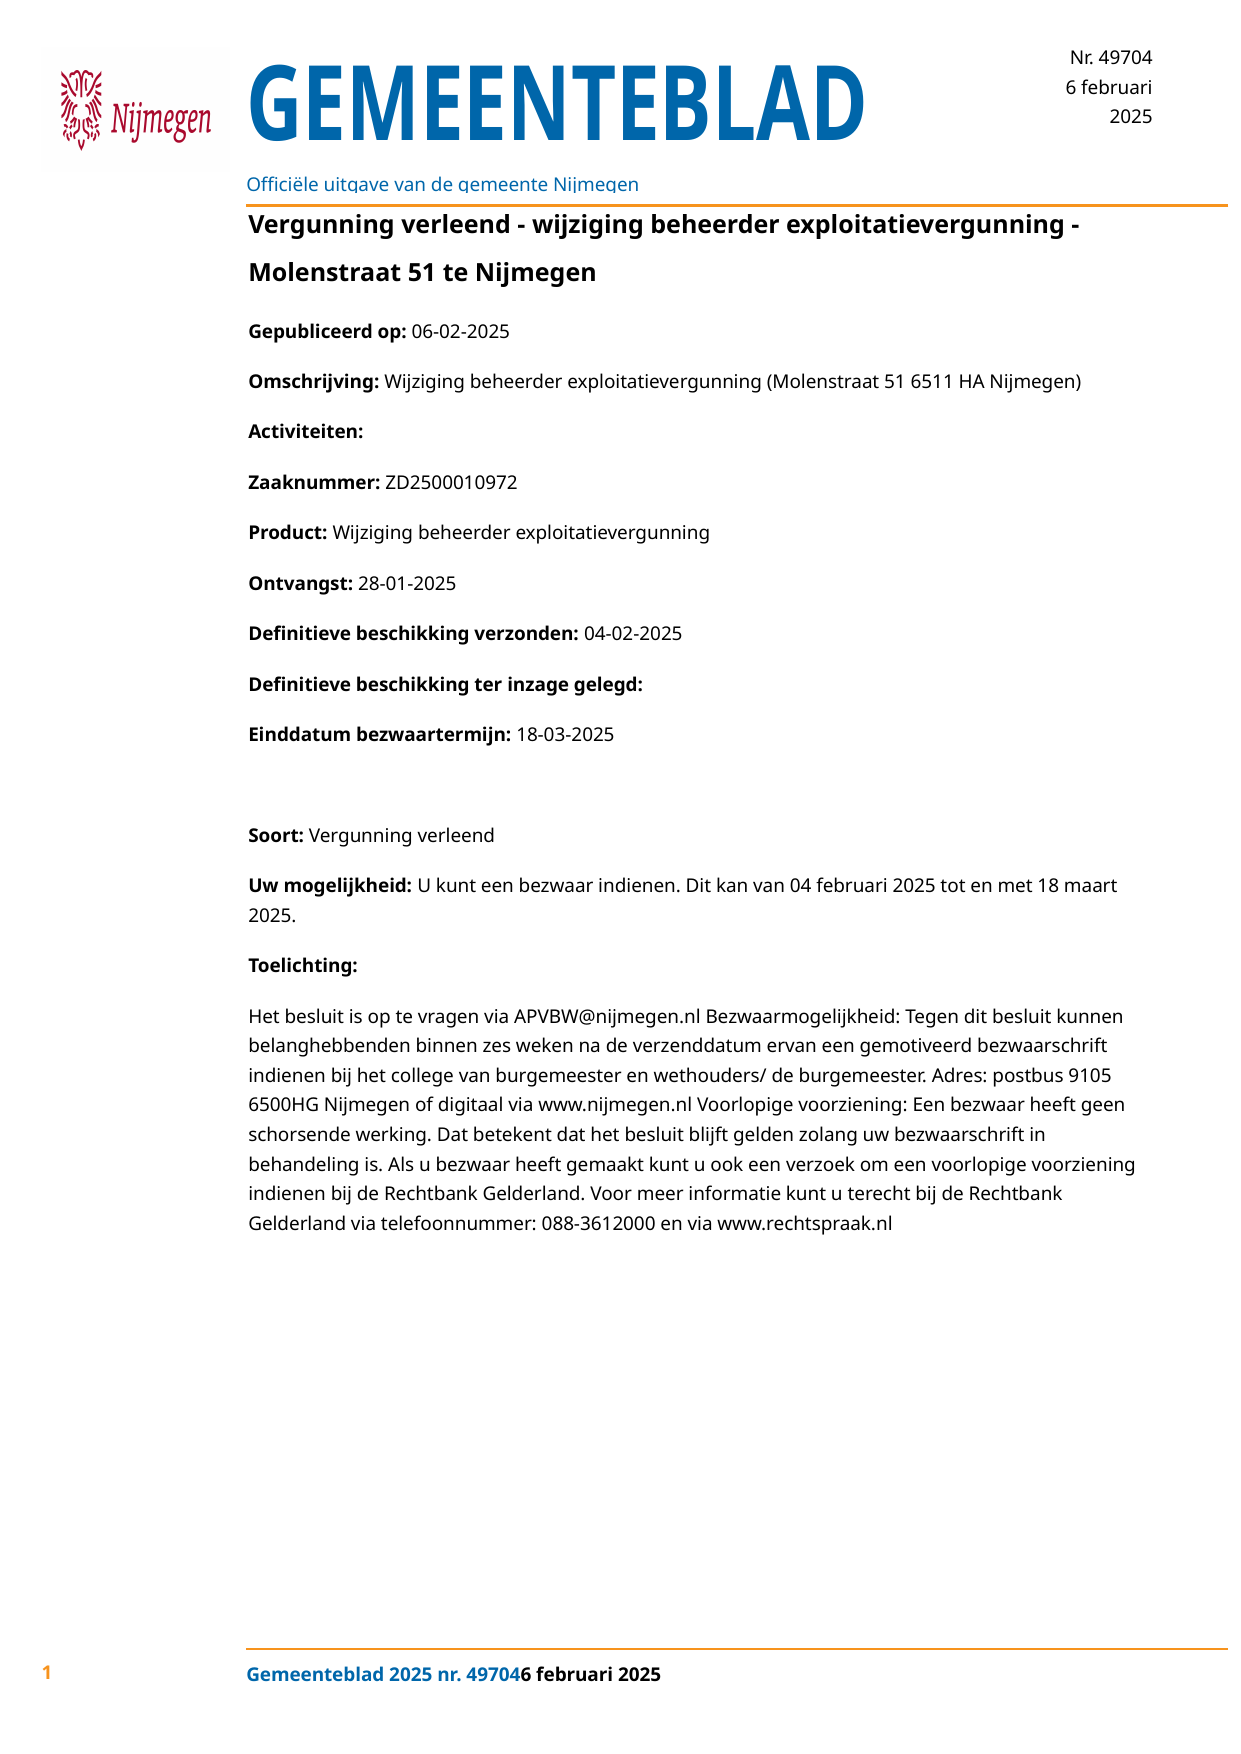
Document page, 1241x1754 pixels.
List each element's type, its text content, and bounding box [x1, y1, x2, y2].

picture [41, 47, 231, 172]
text Ontvangst: 28-01-2025 [248, 570, 1152, 596]
text Definitieve beschikking verzonden: 04-02-2025 [248, 620, 1152, 646]
text Zaaknummer: ZD2500010972 [248, 469, 1152, 495]
text Het besluit is op te vragen via APVBW@nijmegen.nl Bezwaarmogelijkheid: Tegen dit besluit kunnen belanghebbenden binnen zes weken na de verzenddatum ervan een gemotiveerd bezwaarschrift indienen bij het college van burgemeester en wethouders/ de burgemeester. Adres: postbus 9105 6500HG Nijmegen of digitaal via www.nijmegen.nl Voorlopige voorziening: Een bezwaar heeft geen schorsende werking. Dat betekent dat het besluit blijft gelden zolang uw bezwaarschrift in behandeling is. Als u bezwaar heeft gemaakt kunt u ook een verzoek om een voorlopige voorziening indienen bij de Rechtbank Gelderland. Voor meer informatie kunt u terecht bij de Rechtbank Gelderland via telefoonnummer: 088-3612000 en via www.rechtspraak.nl [248, 1003, 1152, 1236]
text Vergunning verleend - wijziging beheerder exploitatievergunning - Molenstraat 51 te Nijmegen [248, 207, 1152, 288]
text Einddatum bezwaartermijn: 18-03-2025 [248, 721, 1152, 747]
text Gepubliceerd op: 06-02-2025 [248, 318, 1152, 344]
text Omschrijving: Wijziging beheerder exploitatievergunning (Molenstraat 51 6511 HA Nijmegen) [248, 368, 1152, 394]
text Definitieve beschikking ter inzage gelegd: [248, 671, 1152, 697]
text Activiteiten: [248, 419, 1152, 444]
text Product: Wijziging beheerder exploitatievergunning [248, 519, 1152, 545]
text Uw mogelijkheid: U kunt een bezwaar indienen. Dit kan van 04 februari 2025 tot en met 18 maart 2025. [248, 872, 1152, 928]
text Soort: Vergunning verleend [248, 822, 1152, 848]
text Toelichting: [248, 952, 1152, 978]
